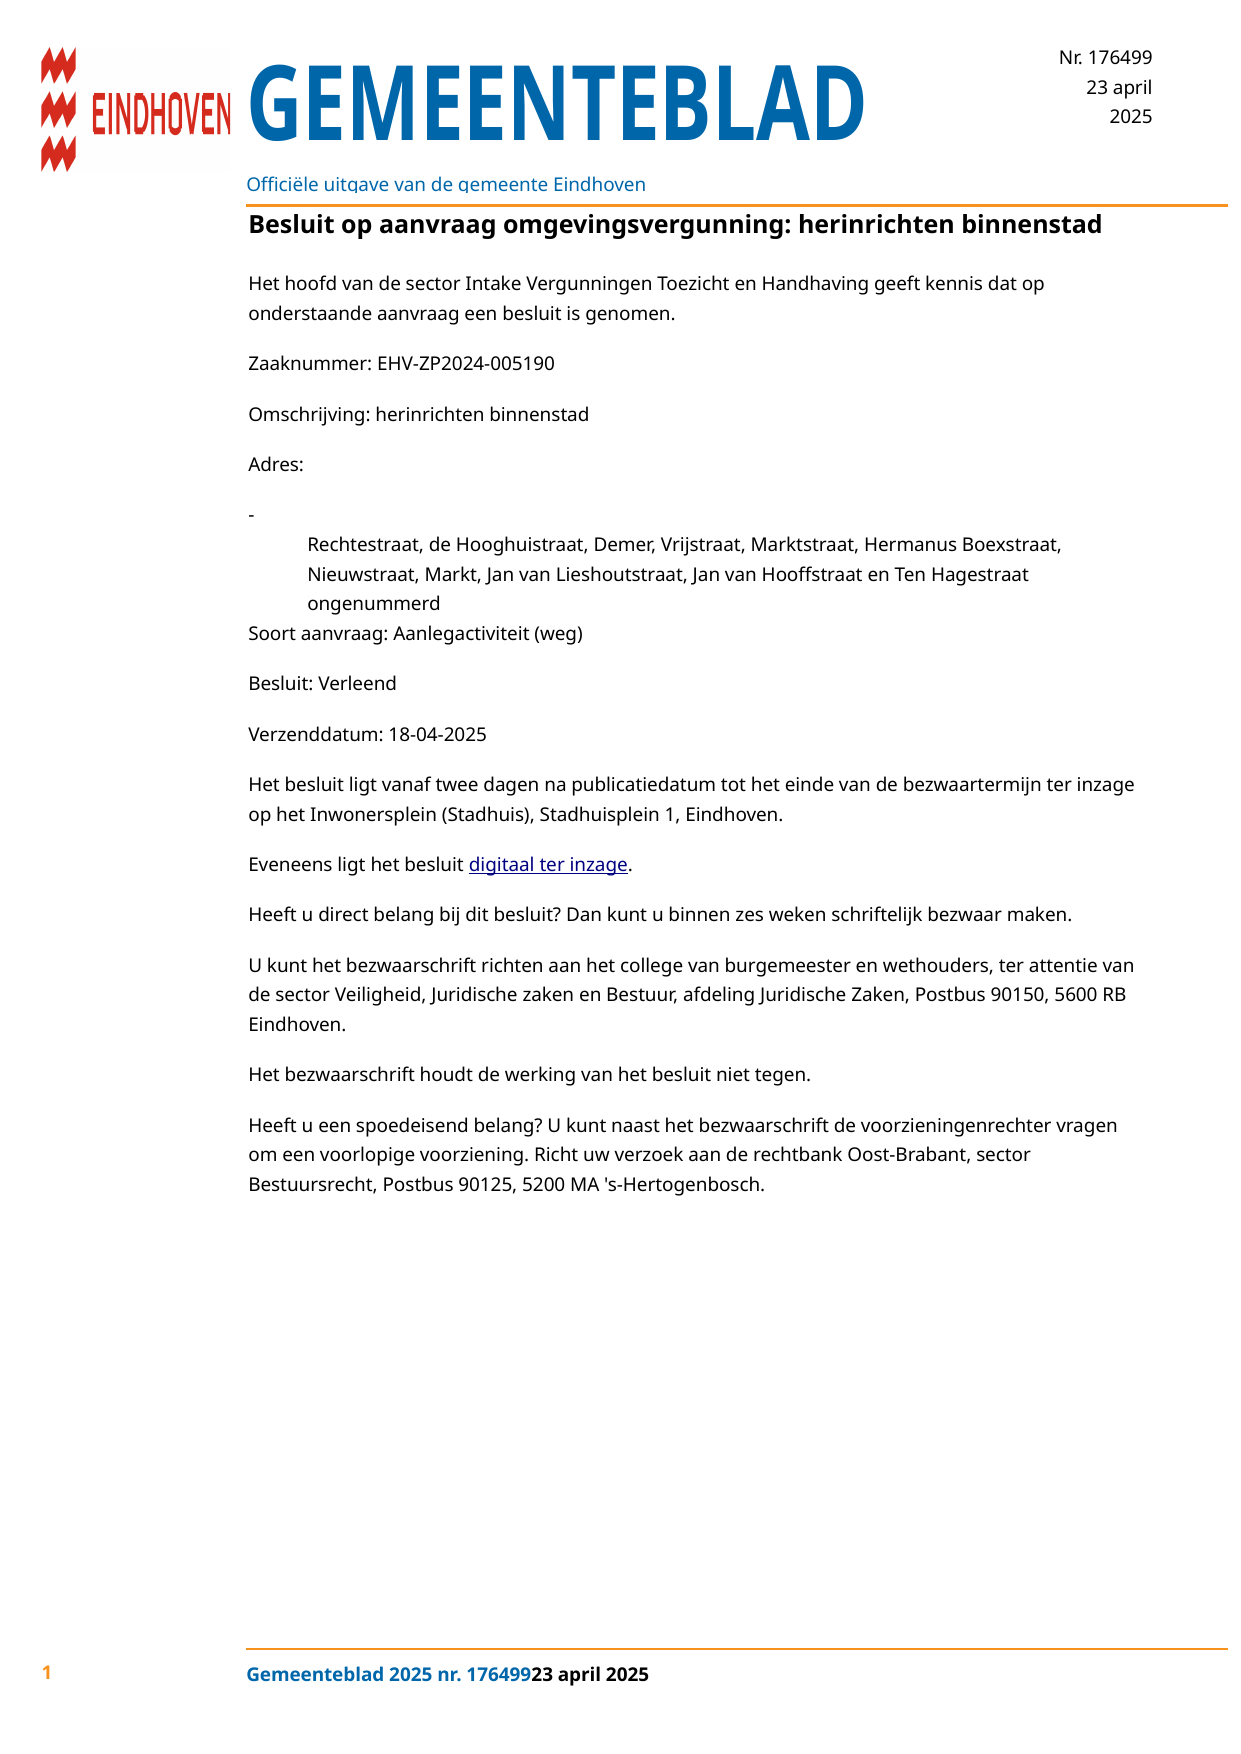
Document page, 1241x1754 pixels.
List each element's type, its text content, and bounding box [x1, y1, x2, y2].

text Verzenddatum: 18-04-2025 [248, 721, 1152, 746]
text Besluit: Verleend [248, 670, 1152, 696]
text Omschrijving: herinrichten binnenstad [248, 401, 1152, 426]
list Rechtestraat, de Hooghuistraat, Demer, Vrijstraat, Marktstraat, Hermanus Boexstraat, Nieuwstraat, Markt, Jan van Lieshoutstraat, Jan van Hooffstraat en Ten Hagestraat ongenummerd [248, 531, 1152, 616]
text Besluit op aanvraag omgevingsvergunning: herinrichten binnenstad [248, 207, 1152, 241]
text Soort aanvraag: Aanlegactiviteit (weg) [248, 620, 1152, 646]
text Heeft u een spoedeisend belang? U kunt naast het bezwaarschrift de voorzieningenrechter vragen om een voorlopige voorziening. Richt uw verzoek aan de rechtbank Oost-Brabant, sector Bestuursrecht, Postbus 90125, 5200 MA 's-Hertogenbosch. [248, 1112, 1152, 1197]
picture [41, 47, 231, 172]
text Het besluit ligt vanaf twee dagen na publicatiedatum tot het einde van de bezwaartermijn ter inzage op het Inwonersplein (Stadhuis), Stadhuisplein 1, Eindhoven. [248, 771, 1152, 826]
text Eveneens ligt het besluit digitaal ter inzage. [248, 851, 1152, 877]
text Het bezwaarschrift houdt de werking van het besluit niet tegen. [248, 1062, 1152, 1087]
text Zaaknummer: EHV-ZP2024-005190 [248, 350, 1152, 376]
text Het hoofd van de sector Intake Vergunningen Toezicht en Handhaving geeft kennis dat op onderstaande aanvraag een besluit is genomen. [248, 270, 1152, 326]
text Adres: [248, 451, 1152, 477]
text Heeft u direct belang bij dit besluit? Dan kunt u binnen zes weken schriftelijk bezwaar maken. [248, 902, 1152, 927]
text U kunt het bezwaarschrift richten aan het college van burgemeester en wethouders, ter attentie van de sector Veiligheid, Juridische zaken en Bestuur, afdeling Juridische Zaken, Postbus 90150, 5600 RB Eindhoven. [248, 952, 1152, 1037]
